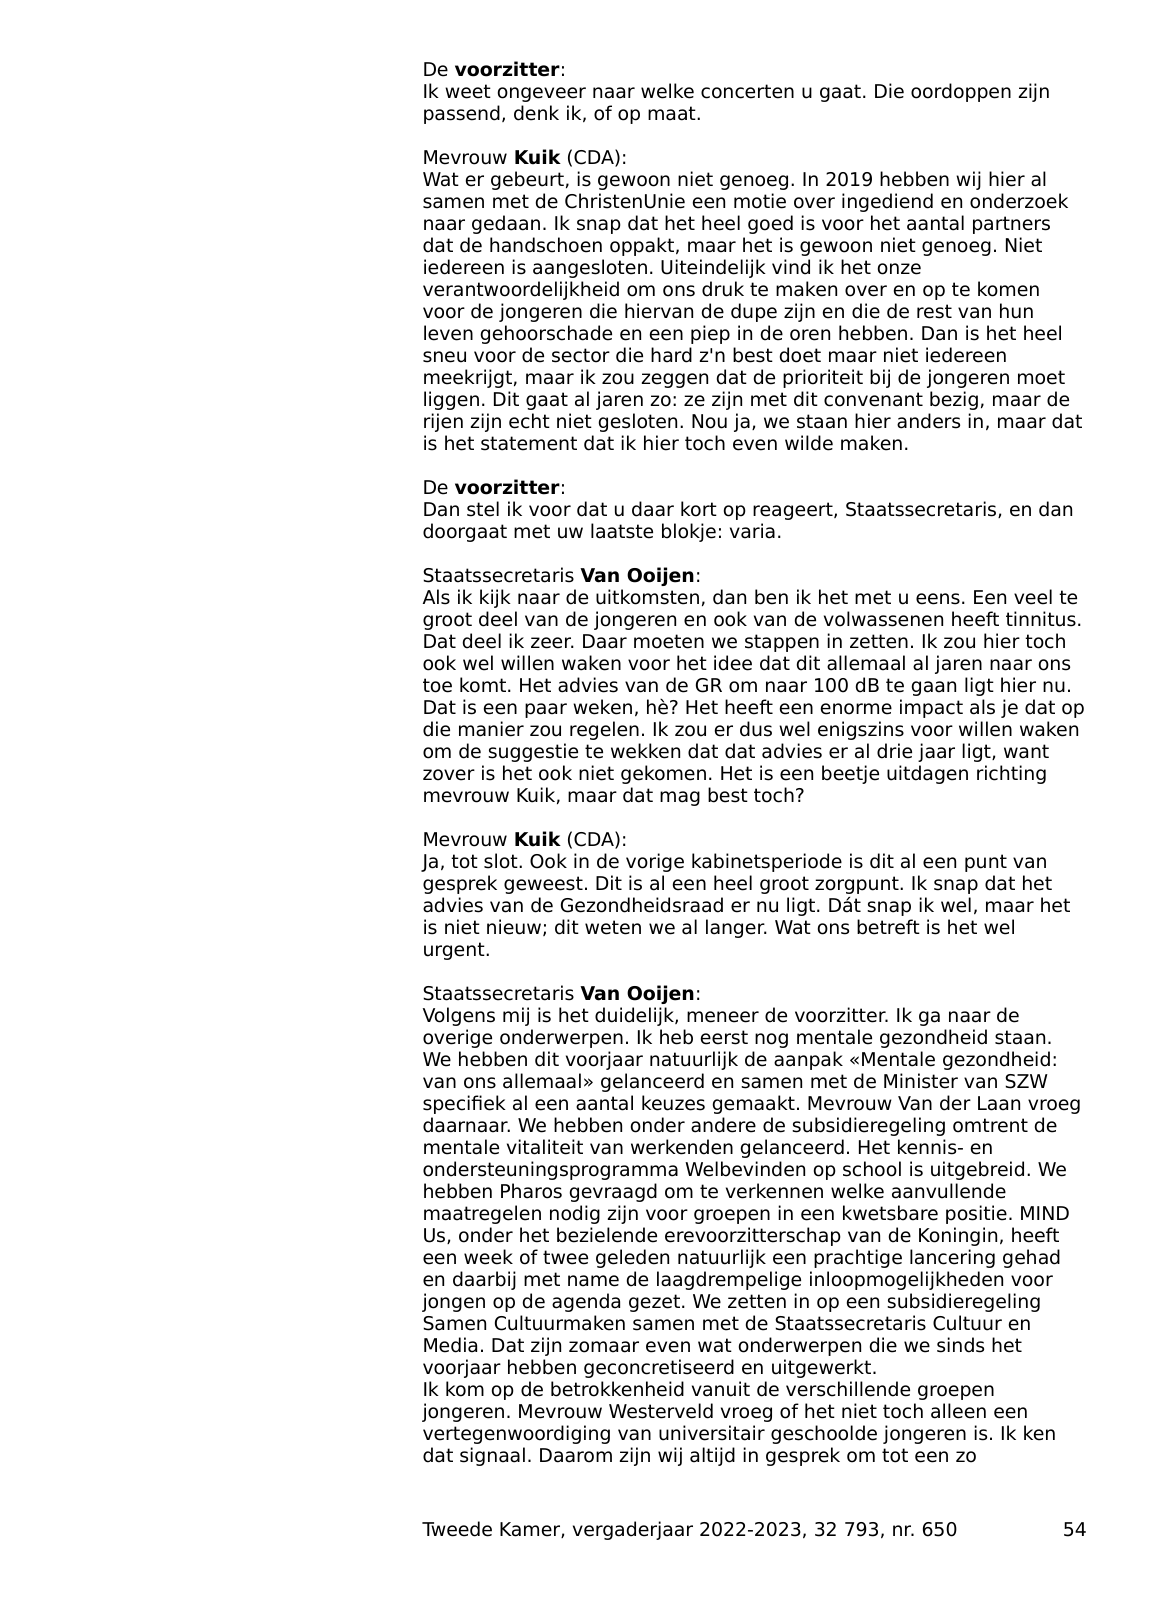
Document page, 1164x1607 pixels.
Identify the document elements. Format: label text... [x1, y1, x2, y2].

text Ik weet ongeveer naar welke concerten u gaat. Die oordoppen zijn passend, denk ik, of op maat. [422, 81, 1087, 125]
text Wat er gebeurt, is gewoon niet genoeg. In 2019 hebben wij hier al samen met de ChristenUnie een motie over ingediend en onderzoek naar gedaan. Ik snap dat het heel goed is voor het aantal partners dat de handschoen oppakt, maar het is gewoon niet genoeg. Niet iedereen is aangesloten. Uiteindelijk vind ik het onze verantwoordelijkheid om ons druk te maken over en op te komen voor de jongeren die hiervan de dupe zijn en die de rest van hun leven gehoorschade en een piep in de oren hebben. Dan is het heel sneu voor de sector die hard z'n best doet maar niet iedereen meekrijgt, maar ik zou zeggen dat de prioriteit bij de jongeren moet liggen. Dit gaat al jaren zo: ze zijn met dit convenant bezig, maar de rijen zijn echt niet gesloten. Nou ja, we staan hier anders in, maar dat is het statement dat ik hier toch even wilde maken. [422, 169, 1087, 455]
text Staatssecretaris Van Ooijen: [422, 565, 1087, 587]
text Ik kom op de betrokkenheid vanuit de verschillende groepen jongeren. Mevrouw Westerveld vroeg of het niet toch alleen een vertegenwoordiging van universitair geschoolde jongeren is. Ik ken dat signaal. Daarom zijn wij altijd in gesprek om tot een zo [422, 1379, 1087, 1467]
text Dan stel ik voor dat u daar kort op reageert, Staatssecretaris, en dan doorgaat met uw laatste blokje: varia. [422, 499, 1087, 543]
text Mevrouw Kuik (CDA): [422, 147, 1087, 169]
text De voorzitter: [422, 59, 1087, 81]
text Ja, tot slot. Ook in de vorige kabinetsperiode is dit al een punt van gesprek geweest. Dit is al een heel groot zorgpunt. Ik snap dat het advies van de Gezondheidsraad er nu ligt. Dát snap ik wel, maar het is niet nieuw; dit weten we al langer. Wat ons betreft is het wel urgent. [422, 851, 1087, 961]
text Mevrouw Kuik (CDA): [422, 829, 1087, 851]
text Staatssecretaris Van Ooijen: [422, 983, 1087, 1005]
text Volgens mij is het duidelijk, meneer de voorzitter. Ik ga naar de overige onderwerpen. Ik heb eerst nog mentale gezondheid staan. We hebben dit voorjaar natuurlijk de aanpak «Mentale gezondheid: van ons allemaal» gelanceerd en samen met de Minister van SZW specifiek al een aantal keuzes gemaakt. Mevrouw Van der Laan vroeg daarnaar. We hebben onder andere de subsidieregeling omtrent de mentale vitaliteit van werkenden gelanceerd. Het kennis- en ondersteuningsprogramma Welbevinden op school is uitgebreid. We hebben Pharos gevraagd om te verkennen welke aanvullende maatregelen nodig zijn voor groepen in een kwetsbare positie. MIND Us, onder het bezielende erevoorzitterschap van de Koningin, heeft een week of twee geleden natuurlijk een prachtige lancering gehad en daarbij met name de laagdrempelige inloopmogelijkheden voor jongen op de agenda gezet. We zetten in op een subsidieregeling Samen Cultuurmaken samen met de Staatssecretaris Cultuur en Media. Dat zijn zomaar even wat onderwerpen die we sinds het voorjaar hebben geconcretiseerd en uitgewerkt. [422, 1005, 1087, 1379]
text De voorzitter: [422, 477, 1087, 499]
text Als ik kijk naar de uitkomsten, dan ben ik het met u eens. Een veel te groot deel van de jongeren en ook van de volwassenen heeft tinnitus. Dat deel ik zeer. Daar moeten we stappen in zetten. Ik zou hier toch ook wel willen waken voor het idee dat dit allemaal al jaren naar ons toe komt. Het advies van de GR om naar 100 dB te gaan ligt hier nu. Dat is een paar weken, hè? Het heeft een enorme impact als je dat op die manier zou regelen. Ik zou er dus wel enigszins voor willen waken om de suggestie te wekken dat dat advies er al drie jaar ligt, want zover is het ook niet gekomen. Het is een beetje uitdagen richting mevrouw Kuik, maar dat mag best toch? [422, 587, 1087, 807]
